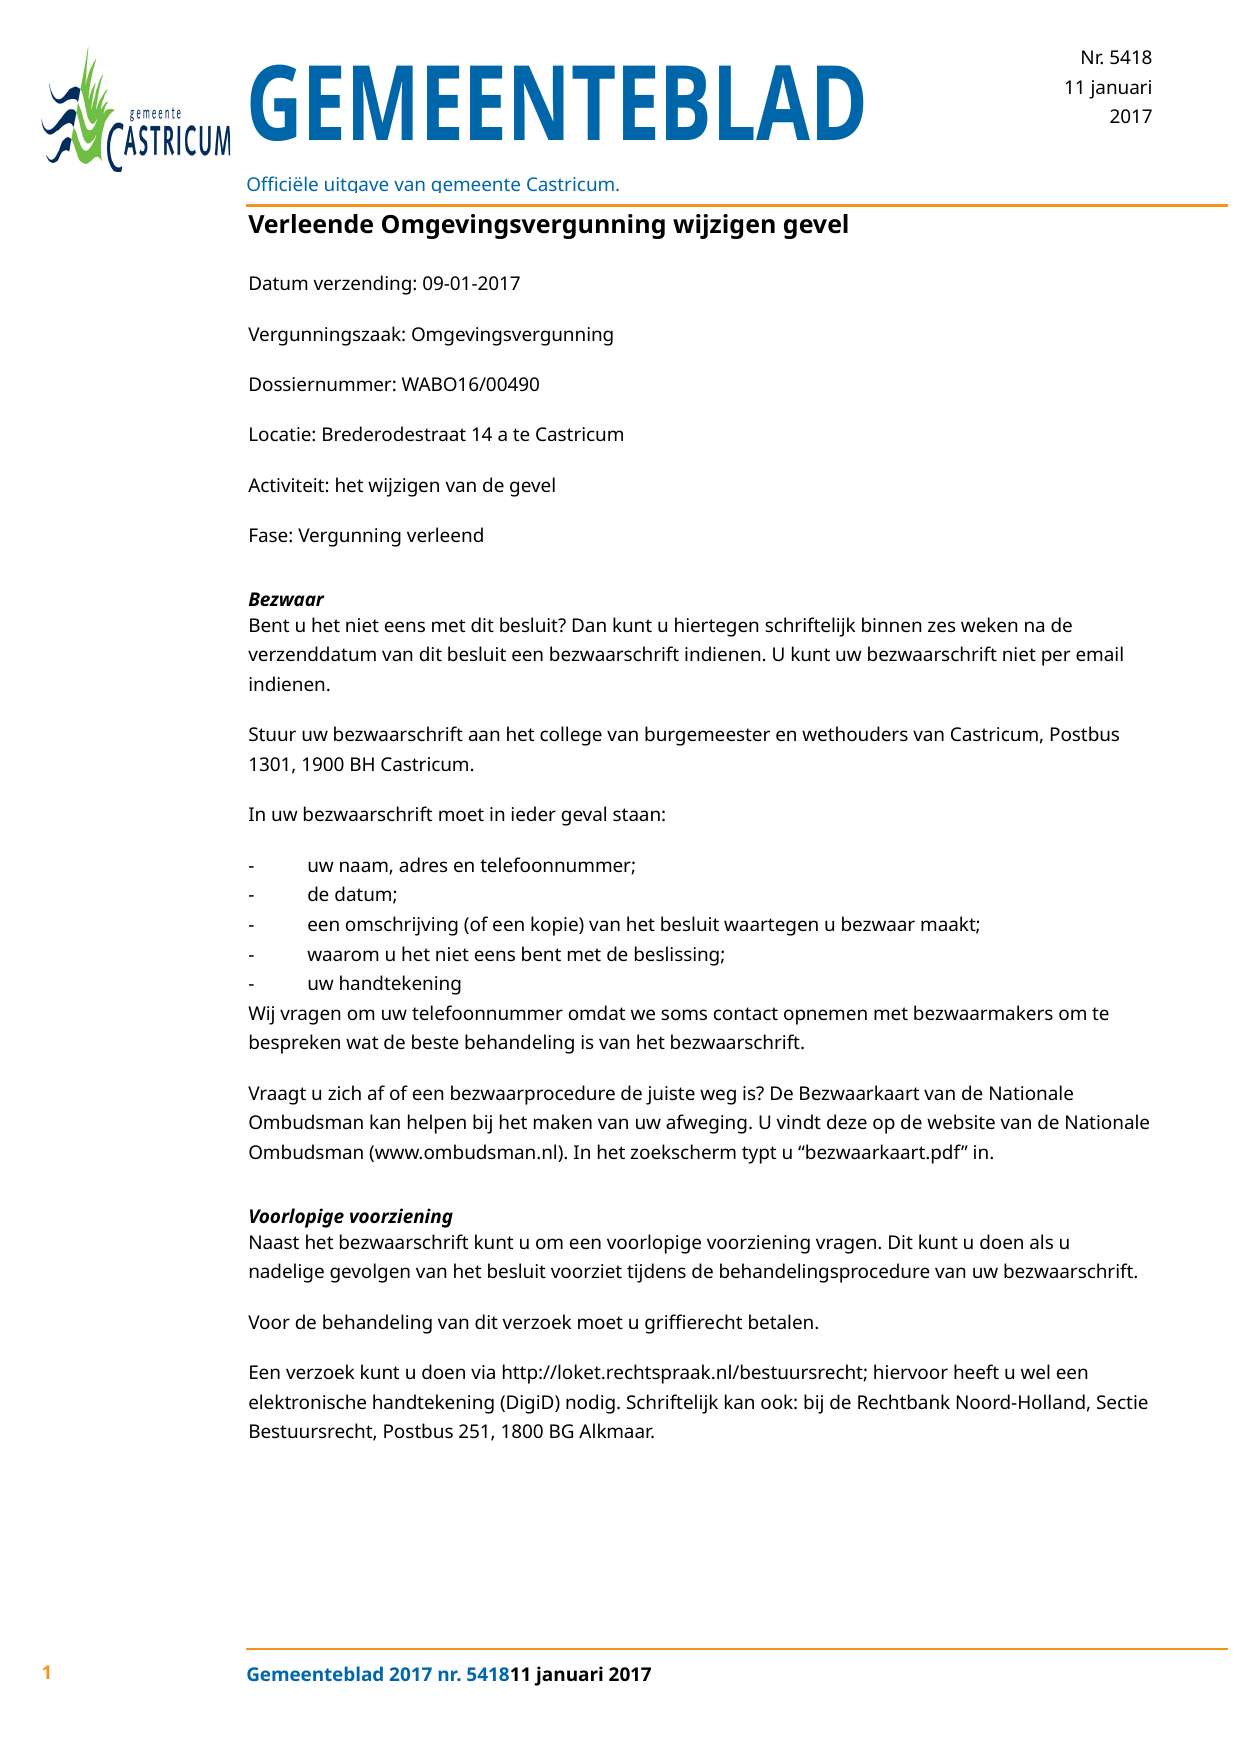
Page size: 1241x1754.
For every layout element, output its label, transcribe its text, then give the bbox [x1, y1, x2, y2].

list uw naam, adres en telefoonnummer; [248, 852, 1152, 878]
list uw handtekening [248, 970, 1152, 996]
text Voorlopige voorziening [248, 1203, 1152, 1229]
list de datum; [248, 882, 1152, 907]
list een omschrijving (of een kopie) van het besluit waartegen u bezwaar maakt; [248, 911, 1152, 937]
text Datum verzending: 09-01-2017 [248, 270, 1152, 296]
text Activiteit: het wijzigen van de gevel [248, 472, 1152, 498]
text Stuur uw bezwaarschrift aan het college van burgemeester en wethouders van Castricum, Postbus 1301, 1900 BH Castricum. [248, 722, 1152, 777]
text Fase: Vergunning verleend [248, 522, 1152, 548]
text Wij vragen om uw telefoonnummer omdat we soms contact opnemen met bezwaarmakers om te bespreken wat de beste behandeling is van het bezwaarschrift. [248, 1000, 1152, 1055]
picture [41, 47, 231, 172]
text Vraagt u zich af of een bezwaarprocedure de juiste weg is? De Bezwaarkaart van de Nationale Ombudsman kan helpen bij het maken van uw afweging. U vindt deze op de website van de Nationale Ombudsman (www.ombudsman.nl). In het zoekscherm typt u “bezwaarkaart.pdf” in. [248, 1080, 1152, 1165]
text Vergunningszaak: Omgevingsvergunning [248, 321, 1152, 346]
text Locatie: Brederodestraat 14 a te Castricum [248, 422, 1152, 447]
text Bezwaar [248, 586, 1152, 612]
text In uw bezwaarschrift moet in ieder geval staan: [248, 802, 1152, 827]
text Bent u het niet eens met dit besluit? Dan kunt u hiertegen schriftelijk binnen zes weken na de verzenddatum van dit besluit een bezwaarschrift indienen. U kunt uw bezwaarschrift niet per email indienen. [248, 612, 1152, 697]
list waarom u het niet eens bent met de beslissing; [248, 941, 1152, 967]
text Dossiernummer: WABO16/00490 [248, 371, 1152, 397]
text Een verzoek kunt u doen via http://loket.rechtspraak.nl/bestuursrecht; hiervoor heeft u wel een elektronische handtekening (DigiD) nodig. Schriftelijk kan ook: bij de Rechtbank Noord-Holland, Sectie Bestuursrecht, Postbus 251, 1800 BG Alkmaar. [248, 1359, 1152, 1444]
text Naast het bezwaarschrift kunt u om een voorlopige voorziening vragen. Dit kunt u doen als u nadelige gevolgen van het besluit voorziet tijdens de behandelingsprocedure van uw bezwaarschrift. [248, 1229, 1152, 1284]
text Voor de behandeling van dit verzoek moet u griffierecht betalen. [248, 1309, 1152, 1334]
text Verleende Omgevingsvergunning wijzigen gevel [248, 207, 1152, 241]
